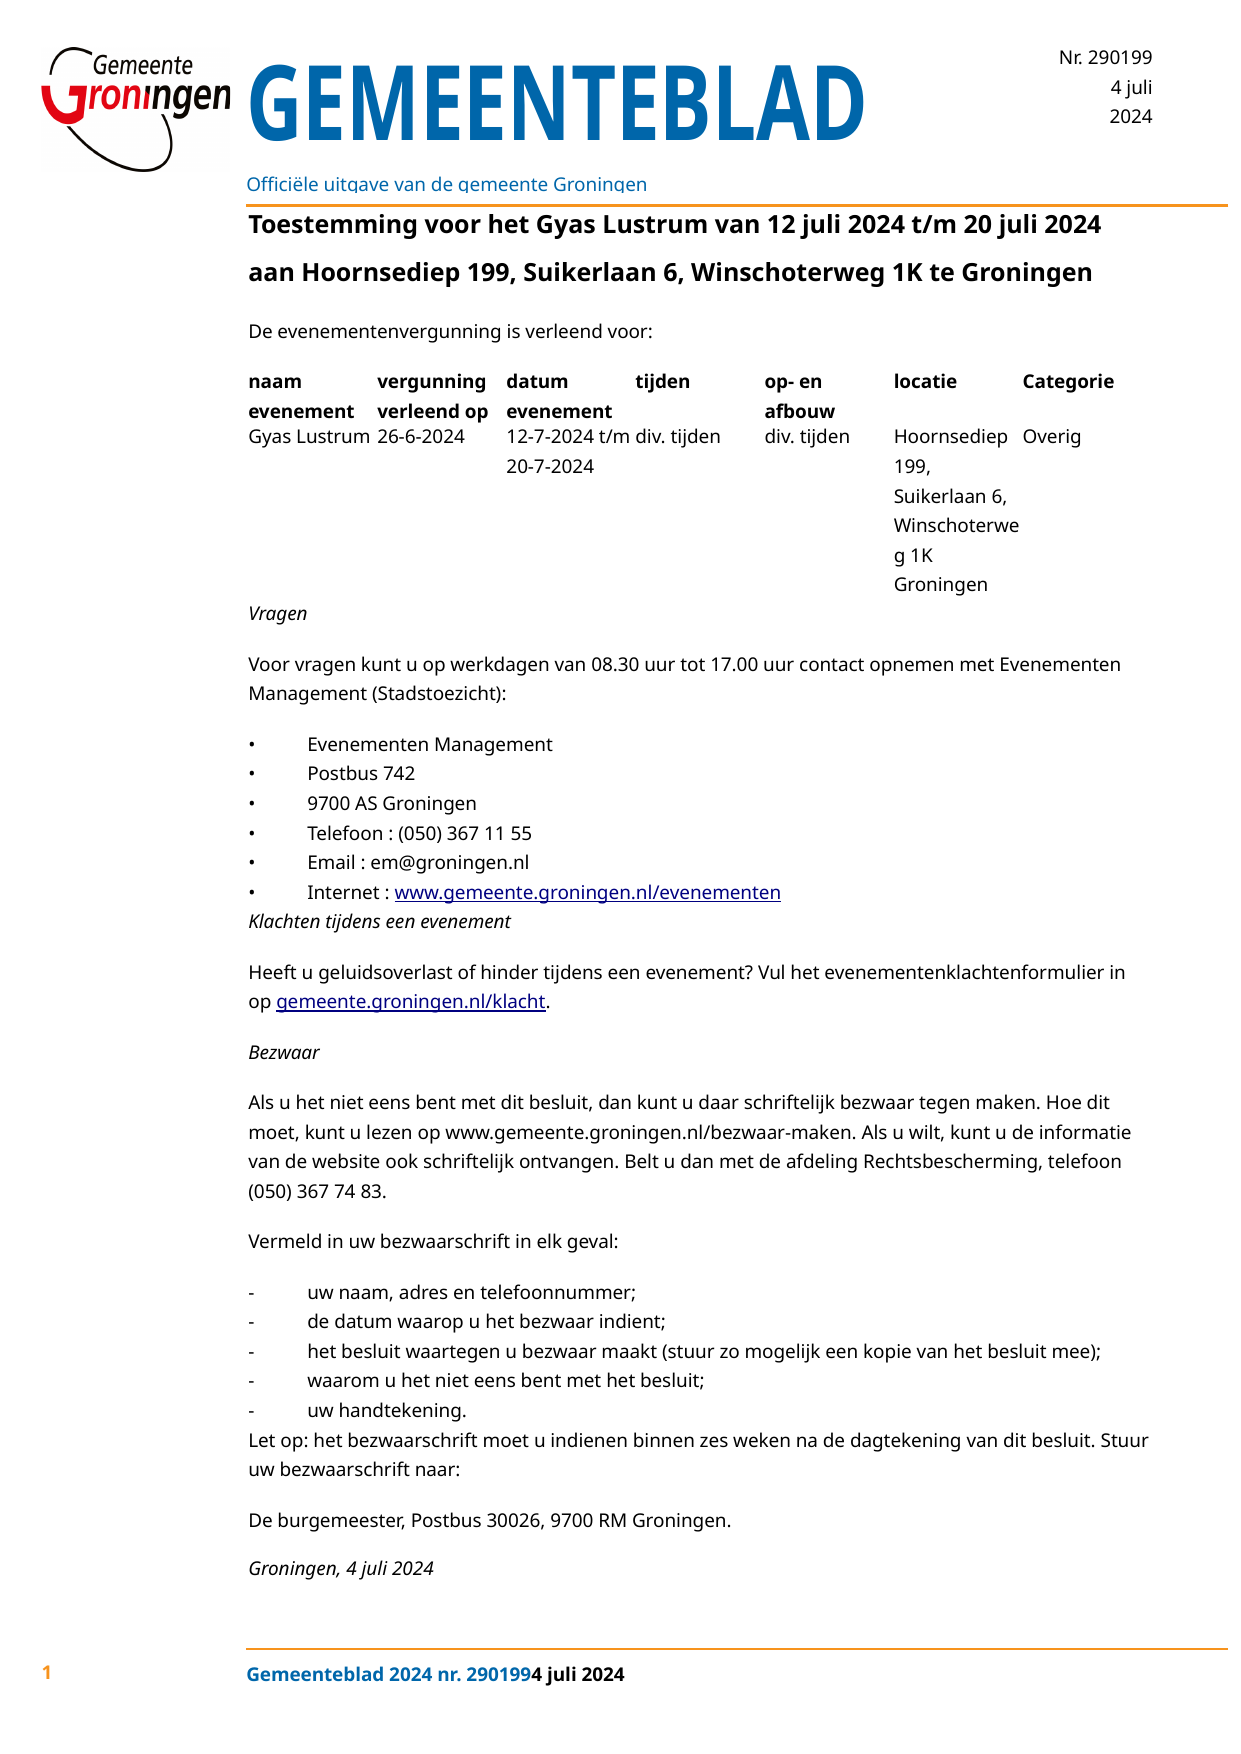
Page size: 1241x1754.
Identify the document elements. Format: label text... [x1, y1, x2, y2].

table_cell div. tijden [635, 424, 764, 597]
text De burgemeester, Postbus 30026, 9700 RM Groningen. [248, 1507, 1152, 1533]
list uw handtekening. [248, 1397, 1152, 1423]
table_header locatie [894, 369, 1022, 424]
list Email : em@groningen.nl [248, 849, 1152, 875]
text Bezwaar [248, 1039, 1152, 1065]
text Vermeld in uw bezwaarschrift in elk geval: [248, 1228, 1152, 1254]
table_cell 12-7-2024 t/m 20-7-2024 [506, 424, 635, 597]
list Internet : www.gemeente.groningen.nl/evenementen [248, 879, 1152, 905]
list het besluit waartegen u bezwaar maakt (stuur zo mogelijk een kopie van het besluit mee); [248, 1338, 1152, 1364]
table_header tijden [635, 369, 764, 424]
table_cell div. tijden [764, 424, 893, 597]
text Groningen, 4 juli 2024 [248, 1555, 1152, 1580]
list uw naam, adres en telefoonnummer; [248, 1279, 1152, 1305]
list Postbus 742 [248, 761, 1152, 786]
text Voor vragen kunt u op werkdagen van 08.30 uur tot 17.00 uur contact opnemen met Evenementen Management (Stadstoezicht): [248, 651, 1152, 706]
picture [41, 47, 231, 172]
table_header naam evenement [248, 369, 377, 424]
table_header op- en afbouw [764, 369, 893, 424]
text Als u het niet eens bent met dit besluit, dan kunt u daar schriftelijk bezwaar tegen maken. Hoe dit moet, kunt u lezen op www.gemeente.groningen.nl/bezwaar-maken. Als u wilt, kunt u de informatie van de website ook schriftelijk ontvangen. Belt u dan met de afdeling Rechtsbescherming, telefoon (050) 367 74 83. [248, 1089, 1152, 1204]
table_header datum evenement [506, 369, 635, 424]
table_cell Gyas Lustrum [248, 424, 377, 597]
table_cell Overig [1023, 424, 1152, 597]
table_cell Hoornsediep 199, Suikerlaan 6, Winschoterweg 1K Groningen [894, 424, 1022, 597]
table_header Categorie [1023, 369, 1152, 424]
list de datum waarop u het bezwaar indient; [248, 1308, 1152, 1334]
list 9700 AS Groningen [248, 790, 1152, 816]
list Evenementen Management [248, 731, 1152, 757]
text Heeft u geluidsoverlast of hinder tijdens een evenement? Vul het evenementenklachtenformulier in op gemeente.groningen.nl/klacht. [248, 959, 1152, 1014]
list waarom u het niet eens bent met het besluit; [248, 1368, 1152, 1393]
text De evenementenvergunning is verleend voor: [248, 318, 1152, 344]
table_header vergunning verleend op [377, 369, 506, 424]
text Let op: het bezwaarschrift moet u indienen binnen zes weken na de dagtekening van dit besluit. Stuur uw bezwaarschrift naar: [248, 1427, 1152, 1482]
text Toestemming voor het Gyas Lustrum van 12 juli 2024 t/m 20 juli 2024 aan Hoornsediep 199, Suikerlaan 6, Winschoterweg 1K te Groningen [248, 207, 1152, 288]
text Klachten tijdens een evenement [248, 908, 1152, 934]
text Vragen [248, 601, 1152, 626]
table_cell 26-6-2024 [377, 424, 506, 597]
list Telefoon : (050) 367 11 55 [248, 820, 1152, 846]
